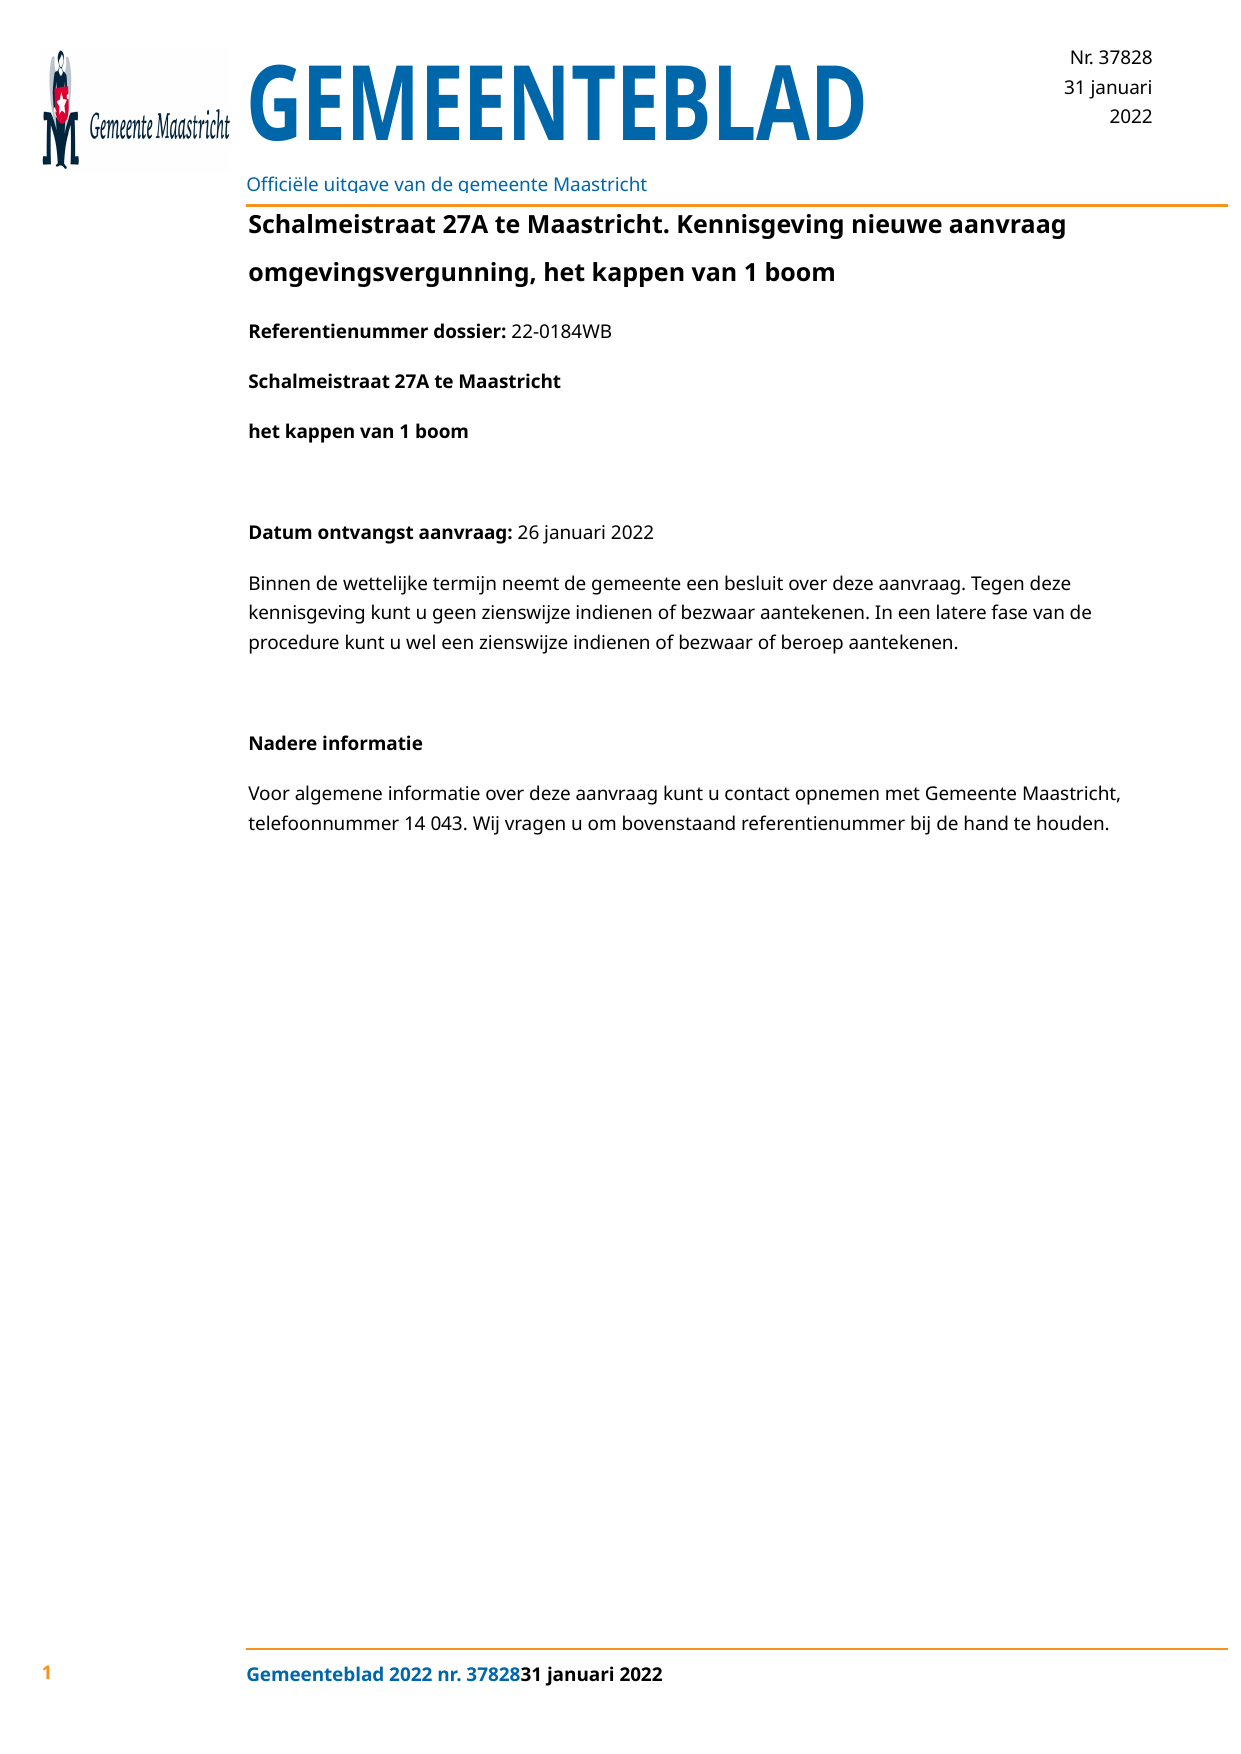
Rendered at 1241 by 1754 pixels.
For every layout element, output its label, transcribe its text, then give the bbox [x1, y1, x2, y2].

text Schalmeistraat 27A te Maastricht [248, 368, 1152, 394]
picture [41, 47, 231, 172]
text Datum ontvangst aanvraag: 26 januari 2022 [248, 519, 1152, 545]
text Schalmeistraat 27A te Maastricht. Kennisgeving nieuwe aanvraag omgevingsvergunning, het kappen van 1 boom [248, 207, 1152, 288]
text Referentienummer dossier: 22-0184WB [248, 318, 1152, 344]
text Nadere informatie [248, 730, 1152, 756]
text het kappen van 1 boom [248, 419, 1152, 444]
text Voor algemene informatie over deze aanvraag kunt u contact opnemen met Gemeente Maastricht, telefoonnummer 14 043. Wij vragen u om bovenstaand referentienummer bij de hand te houden. [248, 780, 1152, 836]
text Binnen de wettelijke termijn neemt de gemeente een besluit over deze aanvraag. Tegen deze kennisgeving kunt u geen zienswijze indienen of bezwaar aantekenen. In een latere fase van de procedure kunt u wel een zienswijze indienen of bezwaar of beroep aantekenen. [248, 570, 1152, 655]
